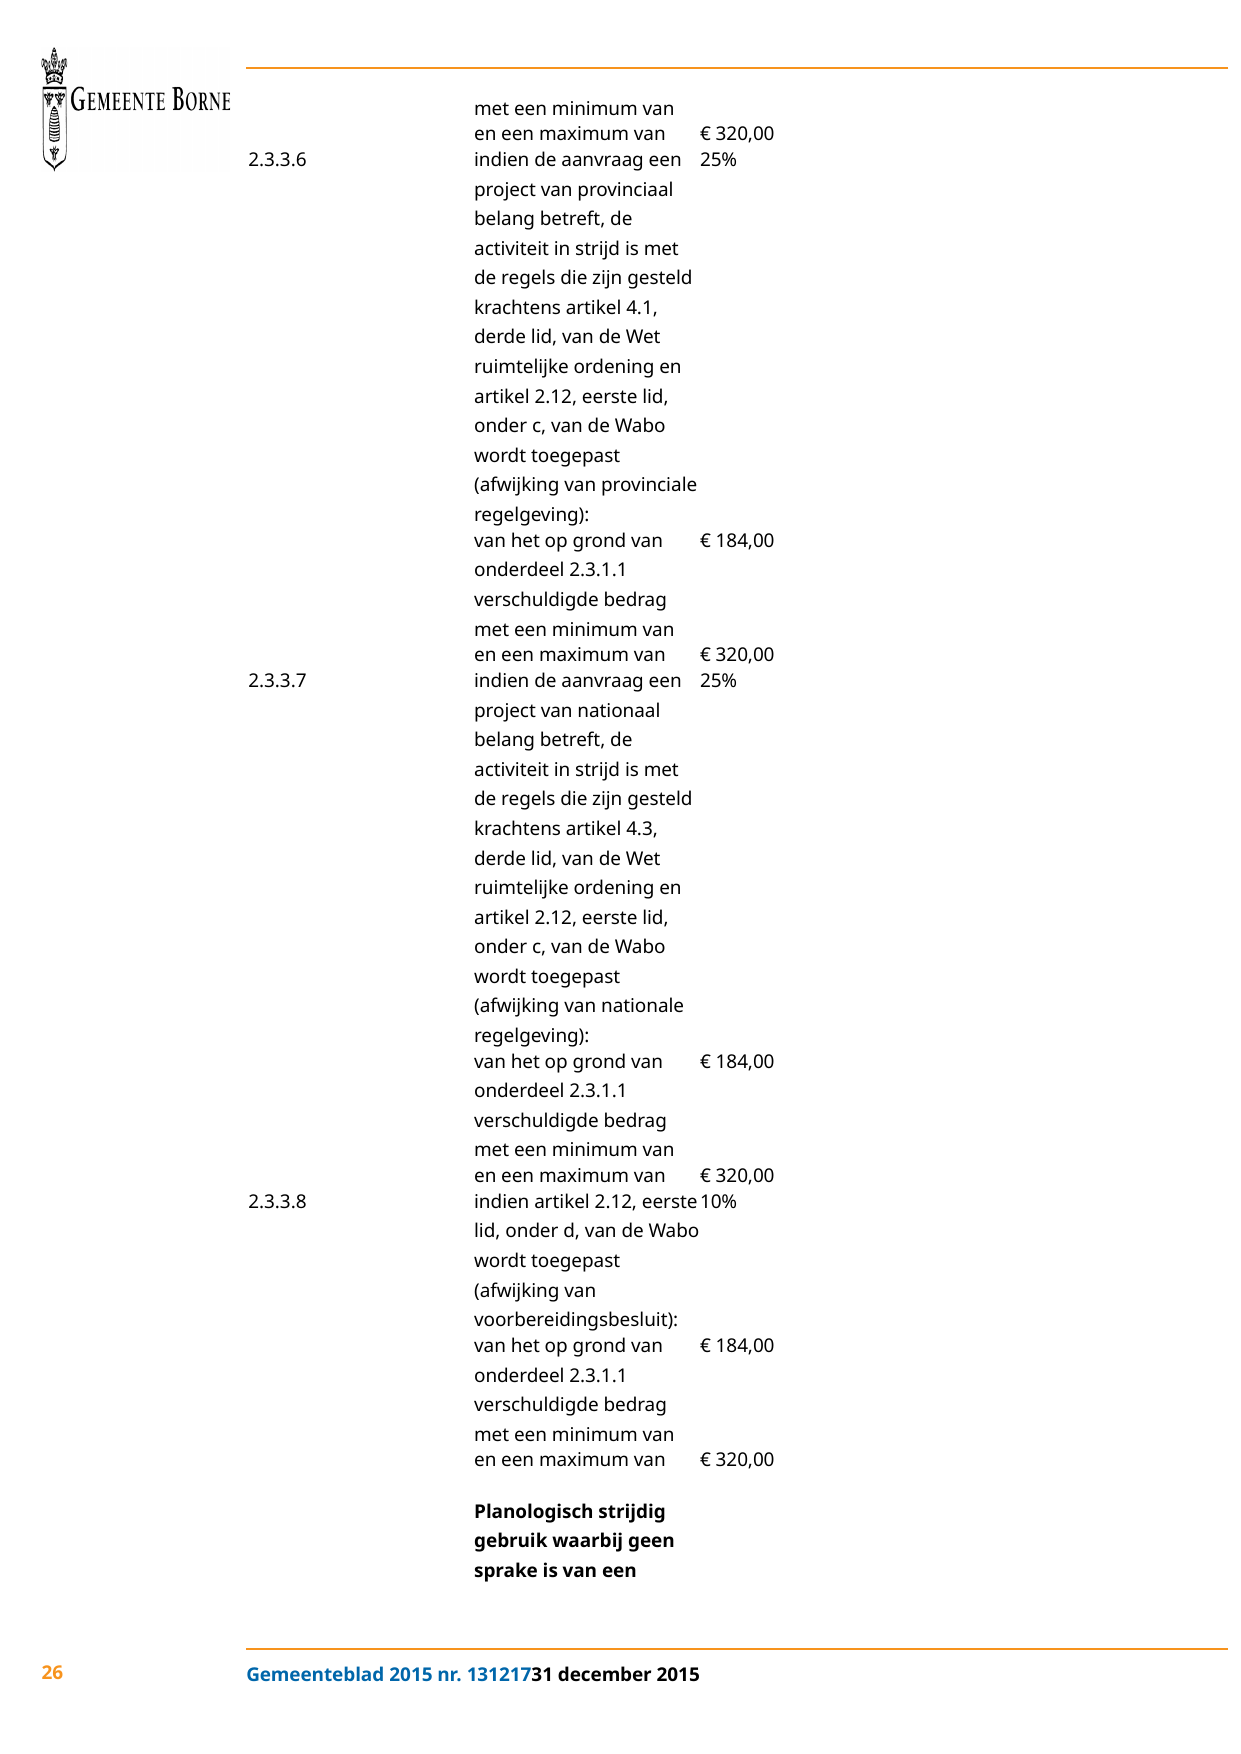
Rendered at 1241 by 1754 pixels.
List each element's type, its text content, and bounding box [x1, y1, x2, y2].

table_cell € 320,00 [700, 1163, 926, 1188]
table_cell [248, 1498, 474, 1583]
table_cell en een maximum van [474, 121, 700, 146]
table_cell van het op grond van onderdeel 2.3.1.1 verschuldigde bedrag met een minimum van [474, 1332, 700, 1447]
table_cell 2.3.3.7 [248, 667, 474, 1048]
table_cell [248, 641, 474, 667]
table_cell [474, 1473, 700, 1498]
table_cell en een maximum van [474, 641, 700, 667]
table_cell en een maximum van [474, 1447, 700, 1472]
table_cell [248, 527, 474, 641]
table_cell [700, 95, 926, 121]
table_cell [248, 95, 474, 121]
table_cell [248, 1447, 474, 1472]
table_cell € 320,00 [700, 1447, 926, 1472]
table_cell Planologisch strijdig gebruik waarbij geen sprake is van een [474, 1498, 700, 1583]
picture [41, 47, 231, 172]
table_cell [248, 1473, 474, 1498]
table_cell 2.3.3.6 [248, 146, 474, 527]
table_cell met een minimum van [474, 95, 700, 121]
table_cell € 320,00 [700, 641, 926, 667]
table_cell [248, 1163, 474, 1188]
table_cell [248, 121, 474, 146]
table_cell [700, 1473, 926, 1498]
table_cell € 184,00 [700, 1048, 926, 1162]
table_cell 10% [700, 1188, 926, 1332]
table_cell [248, 1048, 474, 1162]
table_cell 25% [700, 146, 926, 527]
table_cell indien artikel 2.12, eerste lid, onder d, van de Wabo wordt toegepast (afwijking van voorbereidingsbesluit): [474, 1188, 700, 1332]
table_cell € 320,00 [700, 121, 926, 146]
table_cell € 184,00 [700, 527, 926, 641]
table_cell € 184,00 [700, 1332, 926, 1447]
table_cell [248, 1332, 474, 1447]
table_cell [700, 1498, 926, 1583]
table_cell van het op grond van onderdeel 2.3.1.1 verschuldigde bedrag met een minimum van [474, 527, 700, 641]
table_cell van het op grond van onderdeel 2.3.1.1 verschuldigde bedrag met een minimum van [474, 1048, 700, 1162]
table_cell en een maximum van [474, 1163, 700, 1188]
table_cell indien de aanvraag een project van nationaal belang betreft, de activiteit in strijd is met de regels die zijn gesteld krachtens artikel 4.3, derde lid, van de Wet ruimtelijke ordening en artikel 2.12, eerste lid, onder c, van de Wabo wordt toegepast (afwijking van nationale regelgeving): [474, 667, 700, 1048]
table_cell 25% [700, 667, 926, 1048]
table_cell 2.3.3.8 [248, 1188, 474, 1332]
table_cell indien de aanvraag een project van provinciaal belang betreft, de activiteit in strijd is met de regels die zijn gesteld krachtens artikel 4.1, derde lid, van de Wet ruimtelijke ordening en artikel 2.12, eerste lid, onder c, van de Wabo wordt toegepast (afwijking van provinciale regelgeving): [474, 146, 700, 527]
